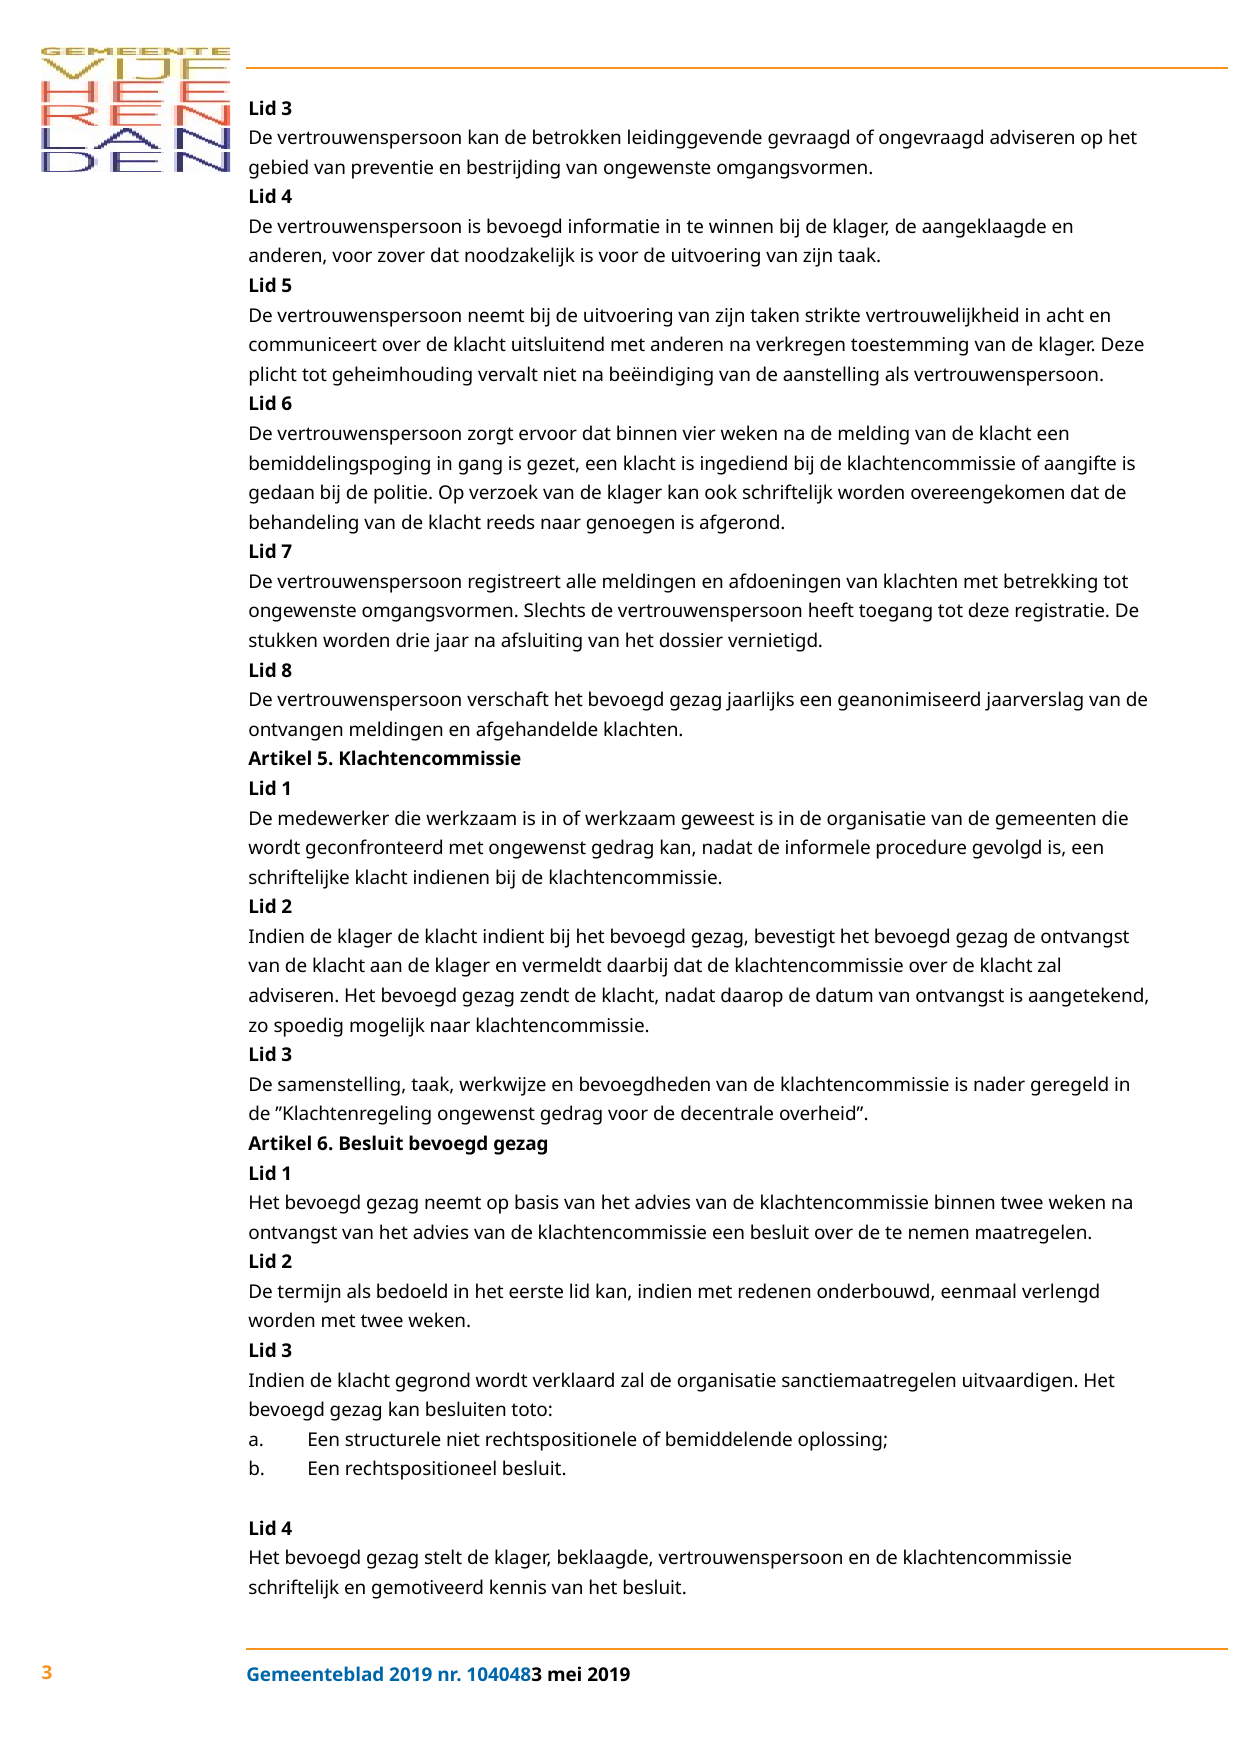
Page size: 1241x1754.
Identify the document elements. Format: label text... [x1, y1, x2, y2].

text De vertrouwenspersoon verschaft het bevoegd gezag jaarlijks een geanonimiseerd jaarverslag van de ontvangen meldingen en afgehandelde klachten. [248, 686, 1152, 742]
text De medewerker die werkzaam is in of werkzaam geweest is in de organisatie van de gemeenten die wordt geconfronteerd met ongewenst gedrag kan, nadat de informele procedure gevolgd is, een schriftelijke klacht indienen bij de klachtencommissie. [248, 805, 1152, 890]
text Lid 4 [248, 1515, 1152, 1541]
text De termijn als bedoeld in het eerste lid kan, indien met redenen onderbouwd, eenmaal verlengd worden met twee weken. [248, 1278, 1152, 1333]
list Een structurele niet rechtspositionele of bemiddelende oplossing; [248, 1426, 1152, 1452]
text De vertrouwenspersoon registreert alle meldingen en afdoeningen van klachten met betrekking tot ongewenste omgangsvormen. Slechts de vertrouwenspersoon heeft toegang tot deze registratie. De stukken worden drie jaar na afsluiting van het dossier vernietigd. [248, 568, 1152, 653]
text Lid 3 [248, 1041, 1152, 1067]
text De vertrouwenspersoon is bevoegd informatie in te winnen bij de klager, de aangeklaagde en anderen, voor zover dat noodzakelijk is voor de uitvoering van zijn taak. [248, 213, 1152, 268]
text Indien de klacht gegrond wordt verklaard zal de organisatie sanctiemaatregelen uitvaardigen. Het bevoegd gezag kan besluiten toto: [248, 1367, 1152, 1422]
text De vertrouwenspersoon zorgt ervoor dat binnen vier weken na de melding van de klacht een bemiddelingspoging in gang is gezet, een klacht is ingediend bij de klachtencommissie of aangifte is gedaan bij de politie. Op verzoek van de klager kan ook schriftelijk worden overeengekomen dat de behandeling van de klacht reeds naar genoegen is afgerond. [248, 420, 1152, 535]
picture [41, 47, 231, 172]
text Lid 3 [248, 1337, 1152, 1363]
text De vertrouwenspersoon neemt bij de uitvoering van zijn taken strikte vertrouwelijkheid in acht en communiceert over de klacht uitsluitend met anderen na verkregen toestemming van de klager. Deze plicht tot geheimhouding vervalt niet na beëindiging van de aanstelling als vertrouwenspersoon. [248, 302, 1152, 387]
text De vertrouwenspersoon kan de betrokken leidinggevende gevraagd of ongevraagd adviseren op het gebied van preventie en bestrijding van ongewenste omgangsvormen. [248, 124, 1152, 180]
text Artikel 5. Klachtencommissie [248, 746, 1152, 771]
text Het bevoegd gezag stelt de klager, beklaagde, vertrouwenspersoon en de klachtencommissie schriftelijk en gemotiveerd kennis van het besluit. [248, 1544, 1152, 1600]
text Het bevoegd gezag neemt op basis van het advies van de klachtencommissie binnen twee weken na ontvangst van het advies van de klachtencommissie een besluit over de te nemen maatregelen. [248, 1189, 1152, 1245]
text De samenstelling, taak, werkwijze en bevoegdheden van de klachtencommissie is nader geregeld in de ”Klachtenregeling ongewenst gedrag voor de decentrale overheid”. [248, 1071, 1152, 1126]
text Lid 4 [248, 183, 1152, 209]
text Lid 2 [248, 1248, 1152, 1274]
text Lid 6 [248, 391, 1152, 416]
text Indien de klager de klacht indient bij het bevoegd gezag, bevestigt het bevoegd gezag de ontvangst van de klacht aan de klager en vermeldt daarbij dat de klachtencommissie over de klacht zal adviseren. Het bevoegd gezag zendt de klacht, nadat daarop de datum van ontvangst is aangetekend, zo spoedig mogelijk naar klachtencommissie. [248, 923, 1152, 1038]
text Lid 5 [248, 272, 1152, 298]
list Een rechtspositioneel besluit. [248, 1456, 1152, 1481]
text Lid 8 [248, 657, 1152, 683]
text Lid 3 [248, 95, 1152, 121]
text Lid 2 [248, 893, 1152, 919]
text Lid 1 [248, 775, 1152, 801]
text Artikel 6. Besluit bevoegd gezag [248, 1130, 1152, 1156]
text Lid 1 [248, 1160, 1152, 1186]
text Lid 7 [248, 538, 1152, 564]
